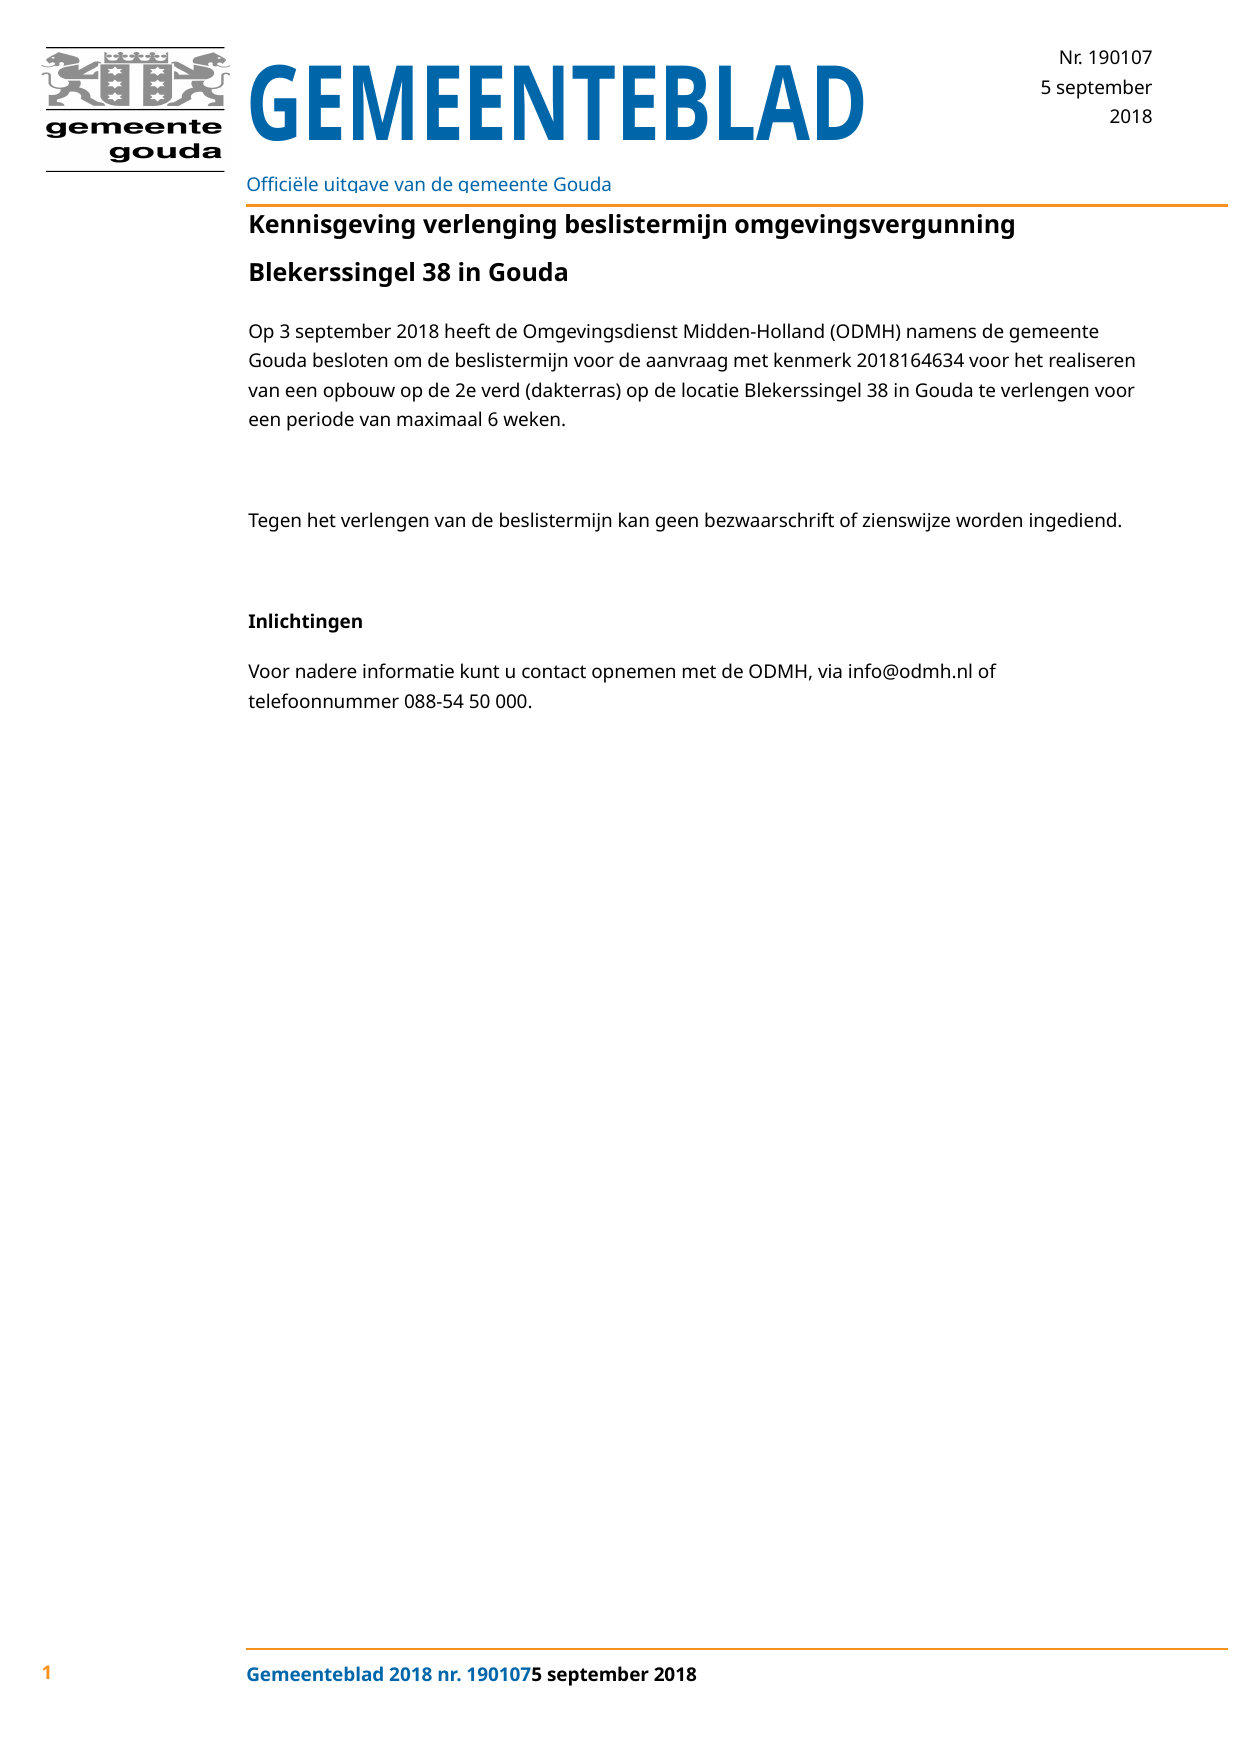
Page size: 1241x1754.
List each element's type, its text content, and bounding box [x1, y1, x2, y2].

text Op 3 september 2018 heeft de Omgevingsdienst Midden-Holland (ODMH) namens de gemeente Gouda besloten om de beslistermijn voor de aanvraag met kenmerk 2018164634 voor het realiseren van een opbouw op de 2e verd (dakterras) op de locatie Blekerssingel 38 in Gouda te verlengen voor een periode van maximaal 6 weken. [248, 318, 1152, 432]
text Tegen het verlengen van de beslistermijn kan geen bezwaarschrift of zienswijze worden ingediend. [248, 507, 1152, 533]
text Inlichtingen [248, 608, 1152, 634]
text Voor nadere informatie kunt u contact opnemen met de ODMH, via info@odmh.nl of telefoonnummer 088-54 50 000. [248, 659, 1152, 714]
picture [41, 47, 231, 172]
text Kennisgeving verlenging beslistermijn omgevingsvergunning Blekerssingel 38 in Gouda [248, 207, 1152, 288]
